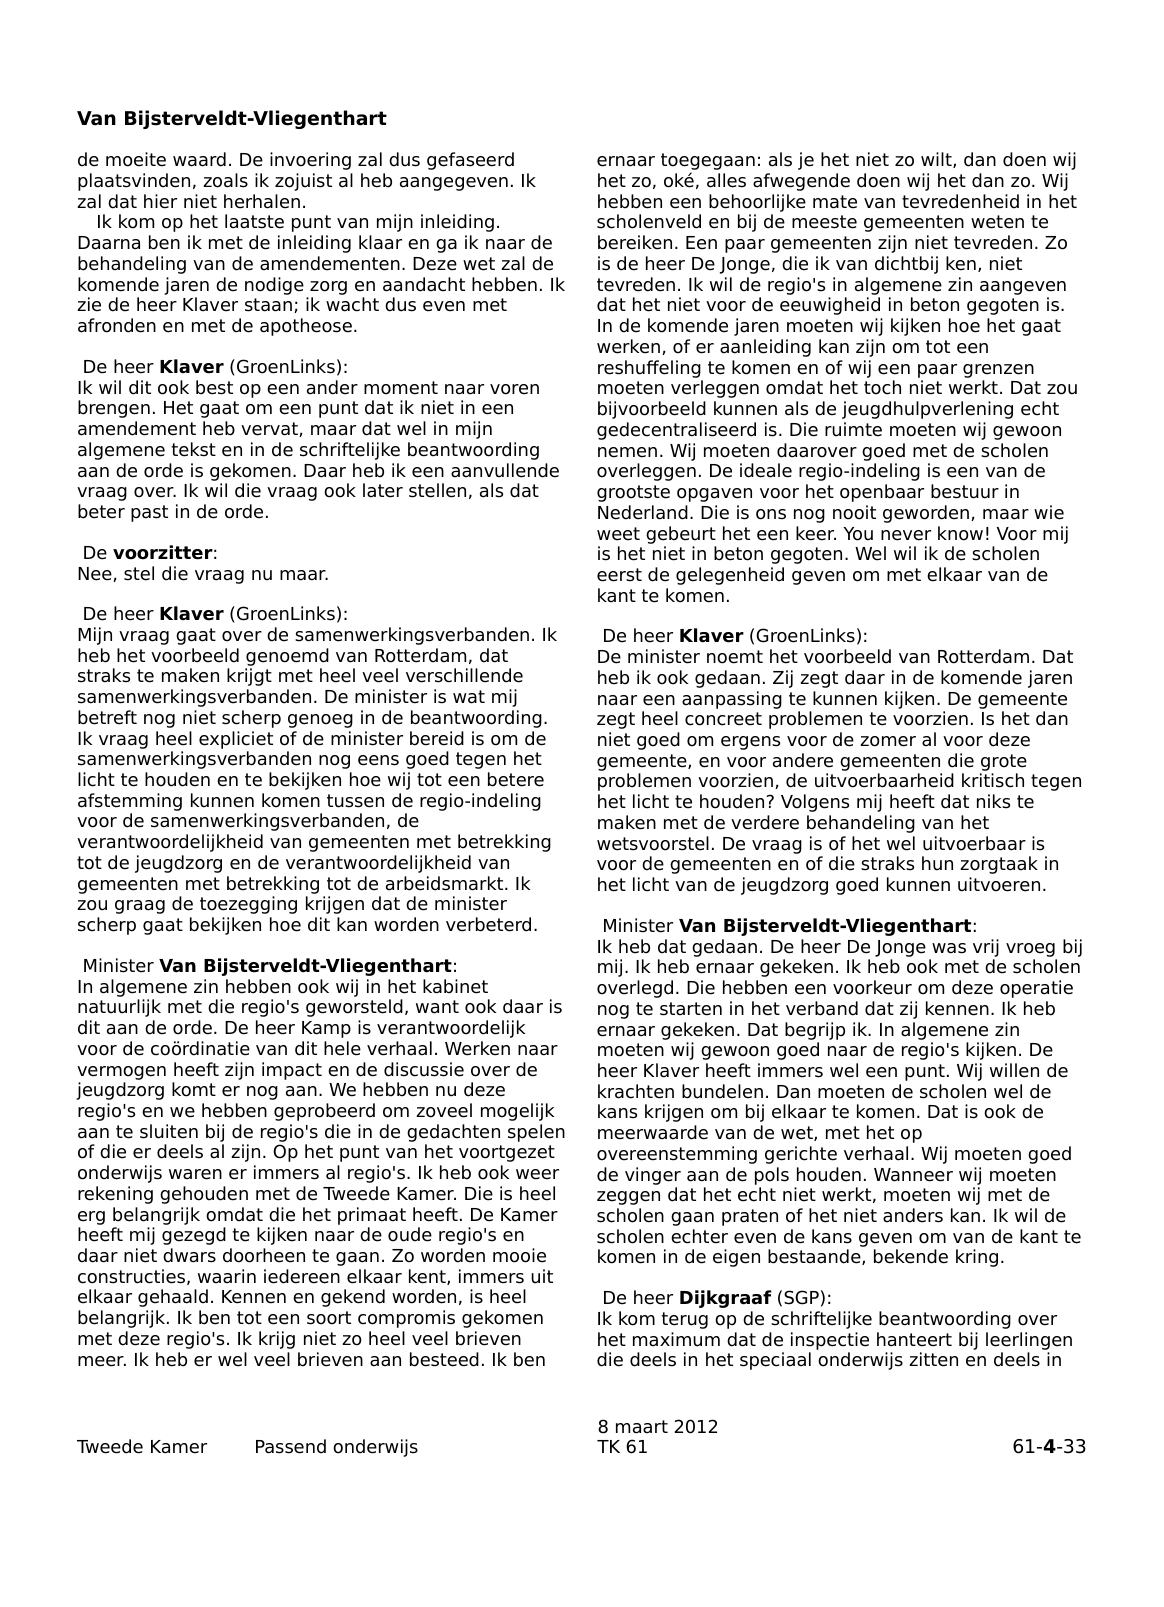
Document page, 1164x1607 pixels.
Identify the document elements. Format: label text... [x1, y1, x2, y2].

text Minister Van Bijsterveldt-Vliegenthart: [77, 956, 567, 976]
text De minister noemt het voorbeeld van Rotterdam. Dat heb ik ook gedaan. Zij zegt daar in de komende jaren naar een aanpassing te kunnen kijken. De gemeente zegt heel concreet problemen te voorzien. Is het dan niet goed om ergens voor de zomer al voor deze gemeente, en voor andere gemeenten die grote problemen voorzien, de uitvoerbaarheid kritisch tegen het licht te houden? Volgens mij heeft dat niks te maken met de verdere behandeling van het wetsvoorstel. De vraag is of het wel uitvoerbaar is voor de gemeenten en of die straks hun zorgtaak in het licht van de jeugdzorg goed kunnen uitvoeren. [596, 647, 1087, 896]
text De heer Klaver (GroenLinks): [77, 604, 567, 625]
text Minister Van Bijsterveldt-Vliegenthart: [596, 916, 1087, 936]
text Ik kom terug op de schriftelijke beantwoording over het maximum dat de inspectie hanteert bij leerlingen die deels in het speciaal onderwijs zitten en deels in [596, 1309, 1087, 1371]
text De heer Klaver (GroenLinks): [596, 626, 1087, 647]
text Ik wil dit ook best op een ander moment naar voren brengen. Het gaat om een punt dat ik niet in een amendement heb vervat, maar dat wel in mijn algemene tekst en in de schriftelijke beantwoording aan de orde is gekomen. Daar heb ik een aanvullende vraag over. Ik wil die vraag ook later stellen, als dat beter past in de orde. [77, 377, 567, 523]
text In algemene zin hebben ook wij in het kabinet natuurlijk met die regio's geworsteld, want ook daar is dit aan de orde. De heer Kamp is verantwoordelijk voor de coördinatie van dit hele verhaal. Werken naar vermogen heeft zijn impact en de discussie over de jeugdzorg komt er nog aan. We hebben nu deze regio's en we hebben geprobeerd om zoveel mogelijk aan te sluiten bij de regio's die in de gedachten spelen of die er deels al zijn. Op het punt van het voortgezet onderwijs waren er immers al regio's. Ik heb ook weer rekening gehouden met de Tweede Kamer. Die is heel erg belangrijk omdat die het primaat heeft. De Kamer heeft mij gezegd te kijken naar de oude regio's en daar niet dwars doorheen te gaan. Zo worden mooie constructies, waarin iedereen elkaar kent, immers uit elkaar gehaald. Kennen en gekend worden, is heel belangrijk. Ik ben tot een soort compromis gekomen met deze regio's. Ik krijg niet zo heel veel brieven meer. Ik heb er wel veel brieven aan besteed. Ik ben [77, 976, 567, 1370]
text de moeite waard. De invoering zal dus gefaseerd plaatsvinden, zoals ik zojuist al heb aangegeven. Ik zal dat hier niet herhalen. [77, 150, 567, 212]
text De voorzitter: [77, 543, 567, 563]
text Mijn vraag gaat over de samenwerkingsverbanden. Ik heb het voorbeeld genoemd van Rotterdam, dat straks te maken krijgt met heel veel verschillende samenwerkingsverbanden. De minister is wat mij betreft nog niet scherp genoeg in de beantwoording. Ik vraag heel expliciet of de minister bereid is om de samenwerkingsverbanden nog eens goed tegen het licht te houden en te bekijken hoe wij tot een betere afstemming kunnen komen tussen de regio-indeling voor de samenwerkingsverbanden, de verantwoordelijkheid van gemeenten met betrekking tot de jeugdzorg en de verantwoordelijkheid van gemeenten met betrekking tot de arbeidsmarkt. Ik zou graag de toezegging krijgen dat de minister scherp gaat bekijken hoe dit kan worden verbeterd. [77, 625, 567, 936]
text Ik kom op het laatste punt van mijn inleiding. Daarna ben ik met de inleiding klaar en ga ik naar de behandeling van de amendementen. Deze wet zal de komende jaren de nodige zorg en aandacht hebben. Ik zie de heer Klaver staan; ik wacht dus even met afronden en met de apotheose. [77, 212, 567, 337]
text Ik heb dat gedaan. De heer De Jonge was vrij vroeg bij mij. Ik heb ernaar gekeken. Ik heb ook met de scholen overlegd. Die hebben een voorkeur om deze operatie nog te starten in het verband dat zij kennen. Ik heb ernaar gekeken. Dat begrijp ik. In algemene zin moeten wij gewoon goed naar de regio's kijken. De heer Klaver heeft immers wel een punt. Wij willen de krachten bundelen. Dan moeten de scholen wel de kans krijgen om bij elkaar te komen. Dat is ook de meerwaarde van de wet, met het op overeenstemming gerichte verhaal. Wij moeten goed de vinger aan de pols houden. Wanneer wij moeten zeggen dat het echt niet werkt, moeten wij met de scholen gaan praten of het niet anders kan. Ik wil de scholen echter even de kans geven om van de kant te komen in de eigen bestaande, bekende kring. [596, 936, 1087, 1268]
text De heer Dijkgraaf (SGP): [596, 1288, 1087, 1309]
text Nee, stel die vraag nu maar. [77, 563, 567, 584]
text De heer Klaver (GroenLinks): [77, 357, 567, 377]
text ernaar toegegaan: als je het niet zo wilt, dan doen wij het zo, oké, alles afwegende doen wij het dan zo. Wij hebben een behoorlijke mate van tevredenheid in het scholenveld en bij de meeste gemeenten weten te bereiken. Een paar gemeenten zijn niet tevreden. Zo is de heer De Jonge, die ik van dichtbij ken, niet tevreden. Ik wil de regio's in algemene zin aangeven dat het niet voor de eeuwigheid in beton gegoten is. In de komende jaren moeten wij kijken hoe het gaat werken, of er aanleiding kan zijn om tot een reshuffeling te komen en of wij een paar grenzen moeten verleggen omdat het toch niet werkt. Dat zou bijvoorbeeld kunnen als de jeugdhulpverlening echt gedecentraliseerd is. Die ruimte moeten wij gewoon nemen. Wij moeten daarover goed met de scholen overleggen. De ideale regio-indeling is een van de grootste opgaven voor het openbaar bestuur in Nederland. Die is ons nog nooit geworden, maar wie weet gebeurt het een keer. You never know! Voor mij is het niet in beton gegoten. Wel wil ik de scholen eerst de gelegenheid geven om met elkaar van de kant te komen. [596, 150, 1087, 606]
